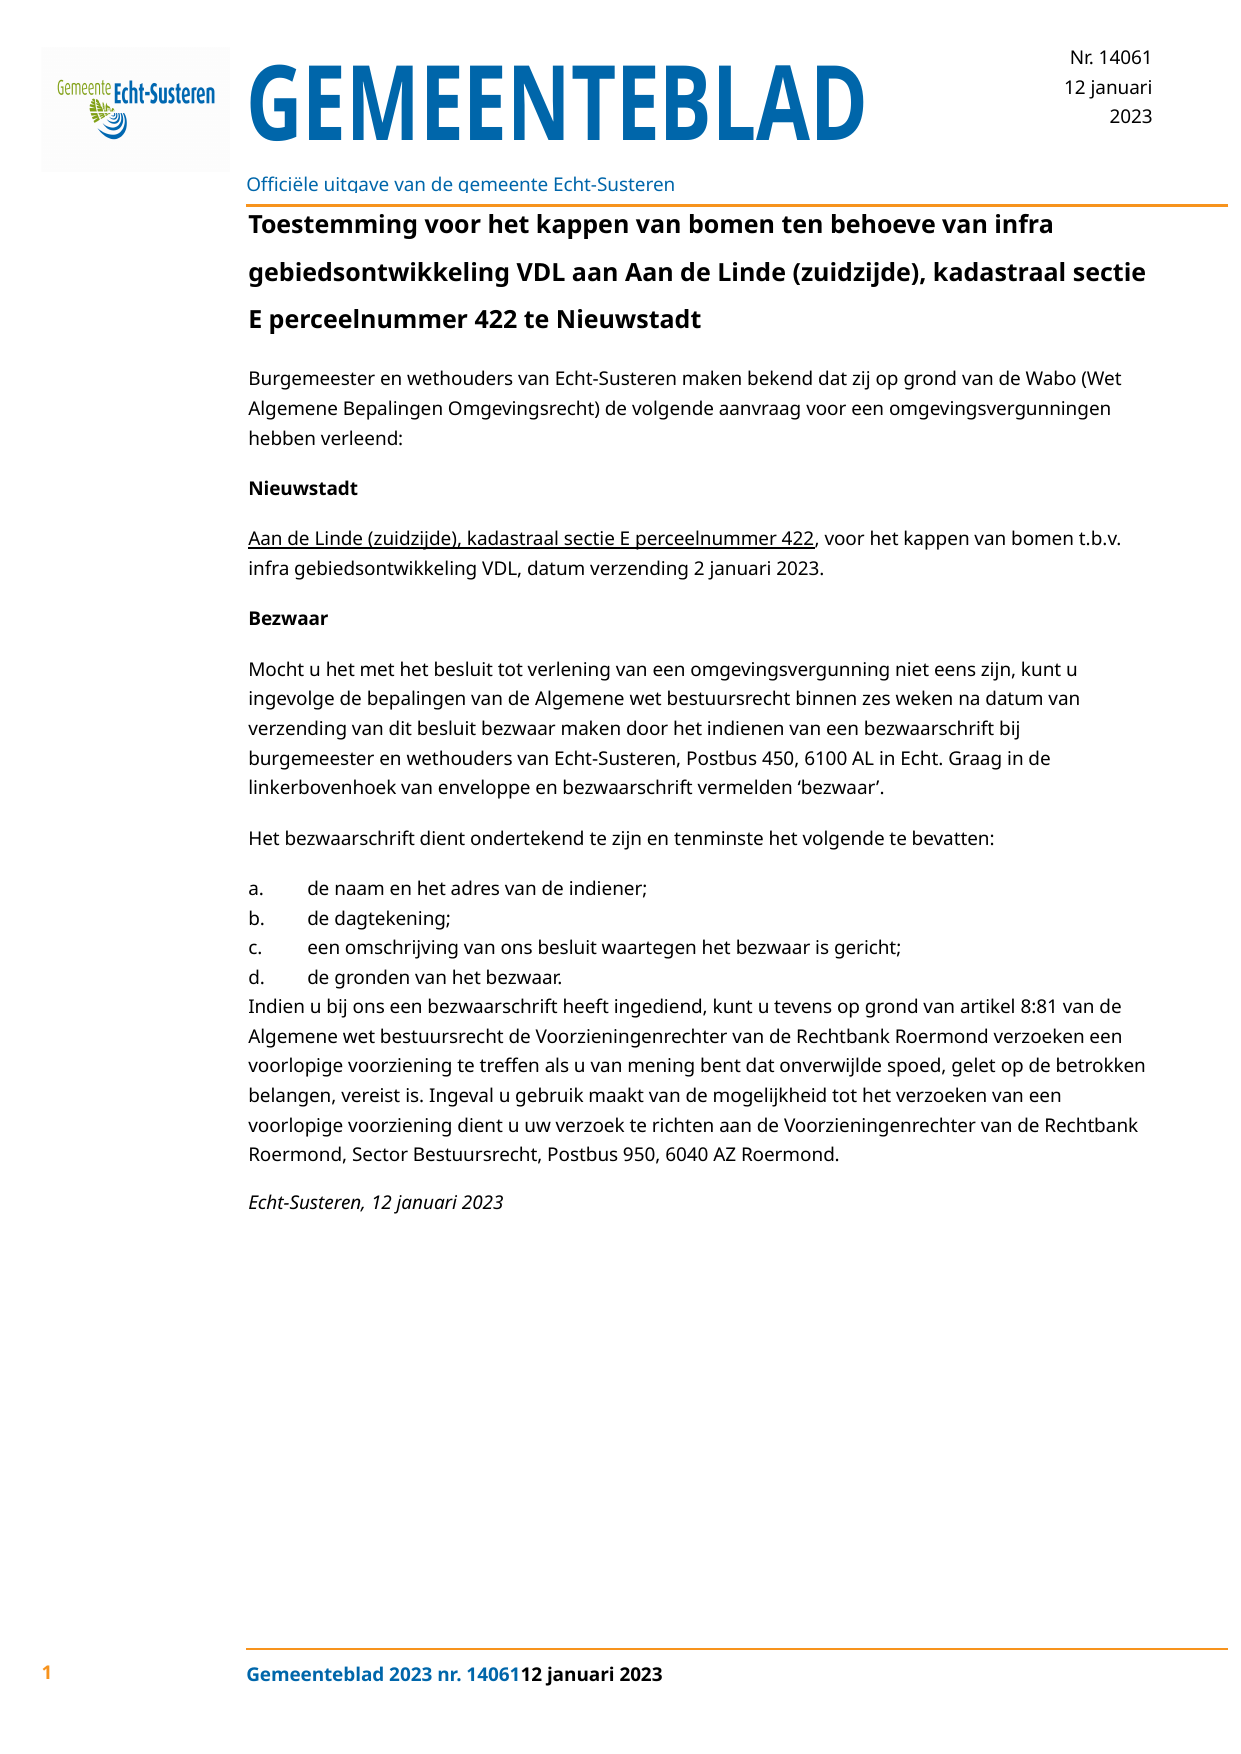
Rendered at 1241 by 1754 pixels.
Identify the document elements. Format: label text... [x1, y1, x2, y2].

text Burgemeester en wethouders van Echt-Susteren maken bekend dat zij op grond van de Wabo (Wet Algemene Bepalingen Omgevingsrecht) de volgende aanvraag voor een omgevingsvergunningen hebben verleend: [248, 366, 1152, 450]
text Mocht u het met het besluit tot verlening van een omgevingsvergunning niet eens zijn, kunt u ingevolge de bepalingen van de Algemene wet bestuursrecht binnen zes weken na datum van verzending van dit besluit bezwaar maken door het indienen van een bezwaarschrift bij burgemeester en wethouders van Echt-Susteren, Postbus 450, 6100 AL in Echt. Graag in de linkerbovenhoek van enveloppe en bezwaarschrift vermelden ‘bezwaar’. [248, 656, 1152, 800]
picture [41, 47, 231, 172]
list de gronden van het bezwaar. [248, 964, 1152, 989]
text Aan de Linde (zuidzijde), kadastraal sectie E perceelnummer 422, voor het kappen van bomen t.b.v. infra gebiedsontwikkeling VDL, datum verzending 2 januari 2023. [248, 526, 1152, 581]
list de dagtekening; [248, 905, 1152, 930]
text Toestemming voor het kappen van bomen ten behoeve van infra gebiedsontwikkeling VDL aan Aan de Linde (zuidzijde), kadastraal sectie E perceelnummer 422 te Nieuwstadt [248, 207, 1152, 336]
list de naam en het adres van de indiener; [248, 875, 1152, 901]
text Echt-Susteren, 12 januari 2023 [248, 1189, 1152, 1215]
text Nieuwstadt [248, 475, 1152, 501]
text Indien u bij ons een bezwaarschrift heeft ingediend, kunt u tevens op grond van artikel 8:81 van de Algemene wet bestuursrecht de Voorzieningenrechter van de Rechtbank Roermond verzoeken een voorlopige voorziening te treffen als u van mening bent dat onverwijlde spoed, gelet op de betrokken belangen, vereist is. Ingeval u gebruik maakt van de mogelijkheid tot het verzoeken van een voorlopige voorziening dient u uw verzoek te richten aan de Voorzieningenrechter van de Rechtbank Roermond, Sector Bestuursrecht, Postbus 950, 6040 AZ Roermond. [248, 993, 1152, 1167]
list een omschrijving van ons besluit waartegen het bezwaar is gericht; [248, 934, 1152, 960]
text Bezwaar [248, 606, 1152, 631]
text Het bezwaarschrift dient ondertekend te zijn en tenminste het volgende te bevatten: [248, 825, 1152, 850]
